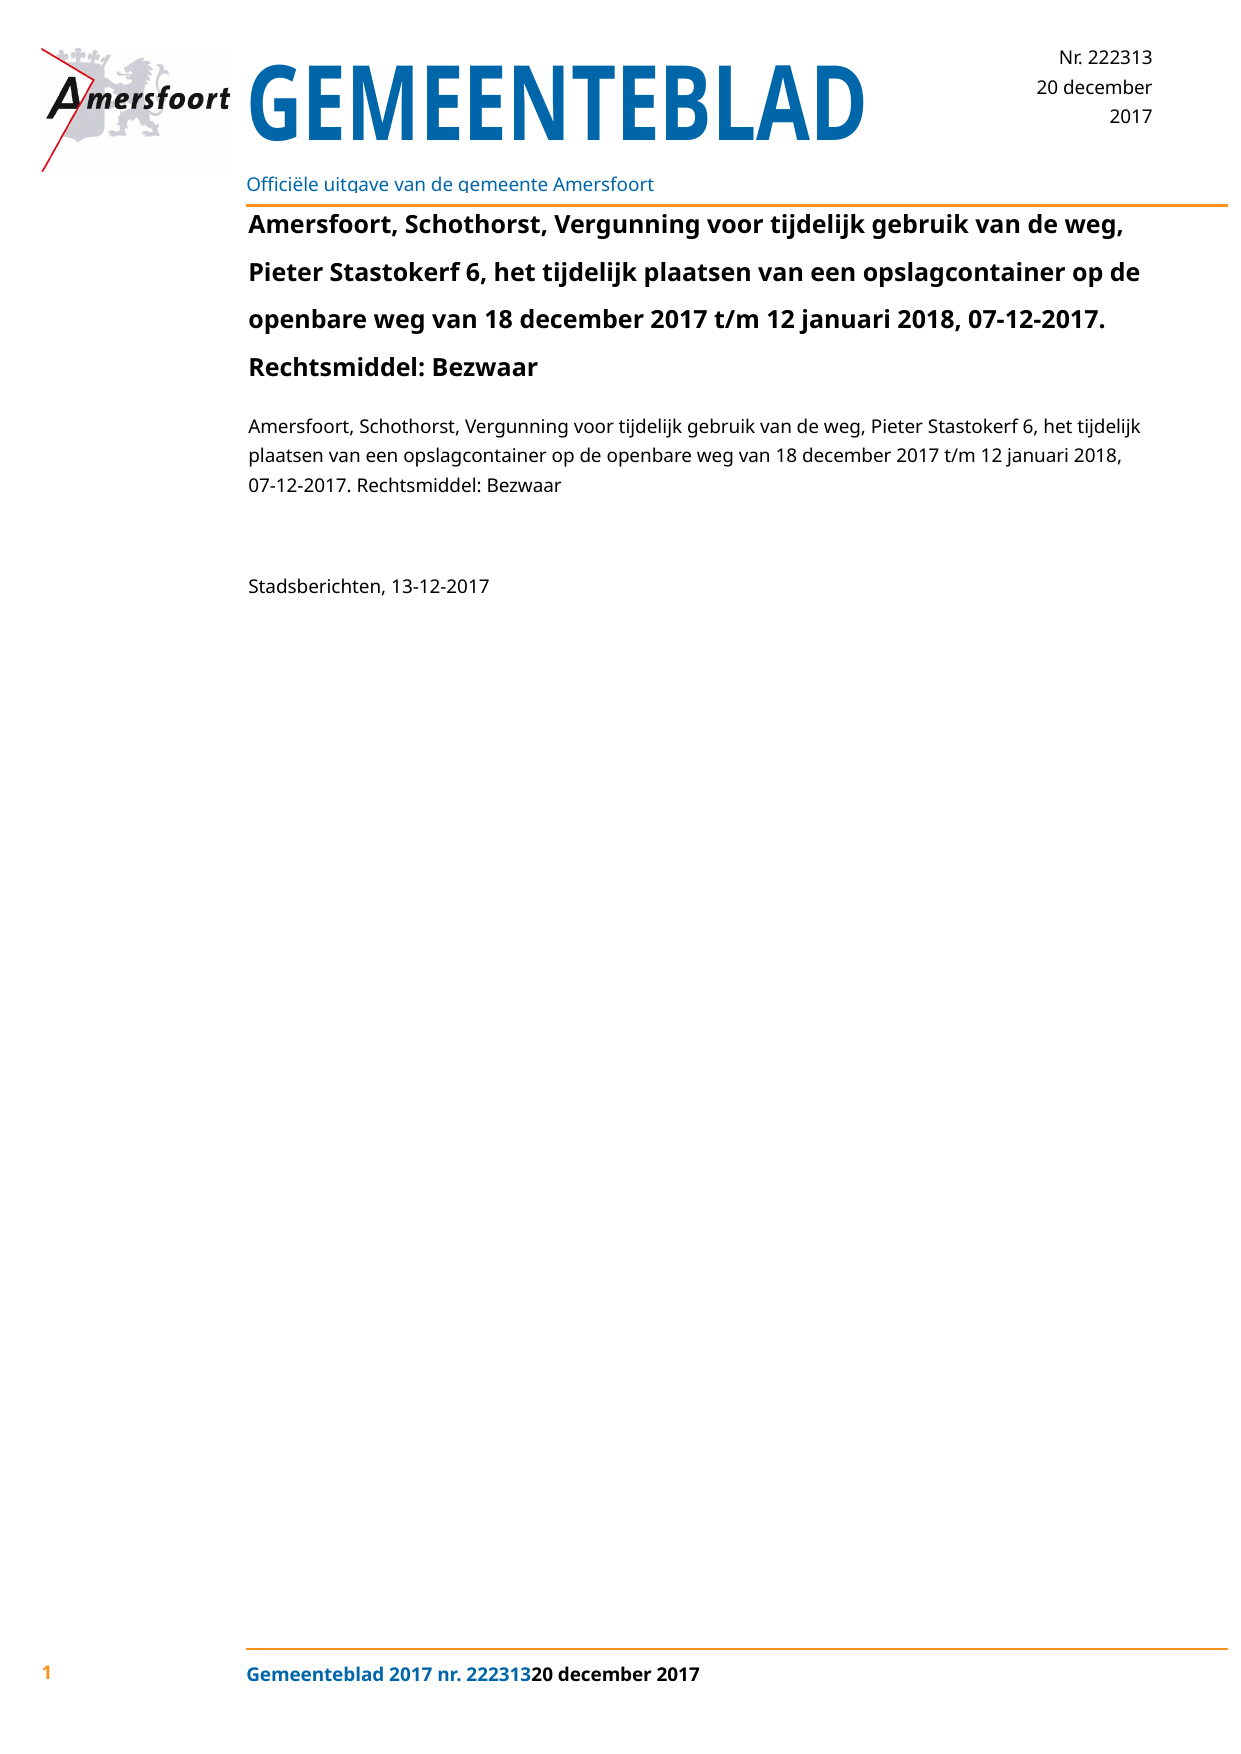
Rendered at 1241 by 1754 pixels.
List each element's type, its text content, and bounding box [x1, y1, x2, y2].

text Stadsberichten, 13-12-2017 [248, 573, 1152, 599]
text Amersfoort, Schothorst, Vergunning voor tijdelijk gebruik van de weg, Pieter Stastokerf 6, het tijdelijk plaatsen van een opslagcontainer op de openbare weg van 18 december 2017 t/m 12 januari 2018, 07-12-2017. Rechtsmiddel: Bezwaar [248, 207, 1152, 384]
text Amersfoort, Schothorst, Vergunning voor tijdelijk gebruik van de weg, Pieter Stastokerf 6, het tijdelijk plaatsen van een opslagcontainer op de openbare weg van 18 december 2017 t/m 12 januari 2018, 07-12-2017. Rechtsmiddel: Bezwaar [248, 413, 1152, 498]
picture [41, 47, 231, 172]
